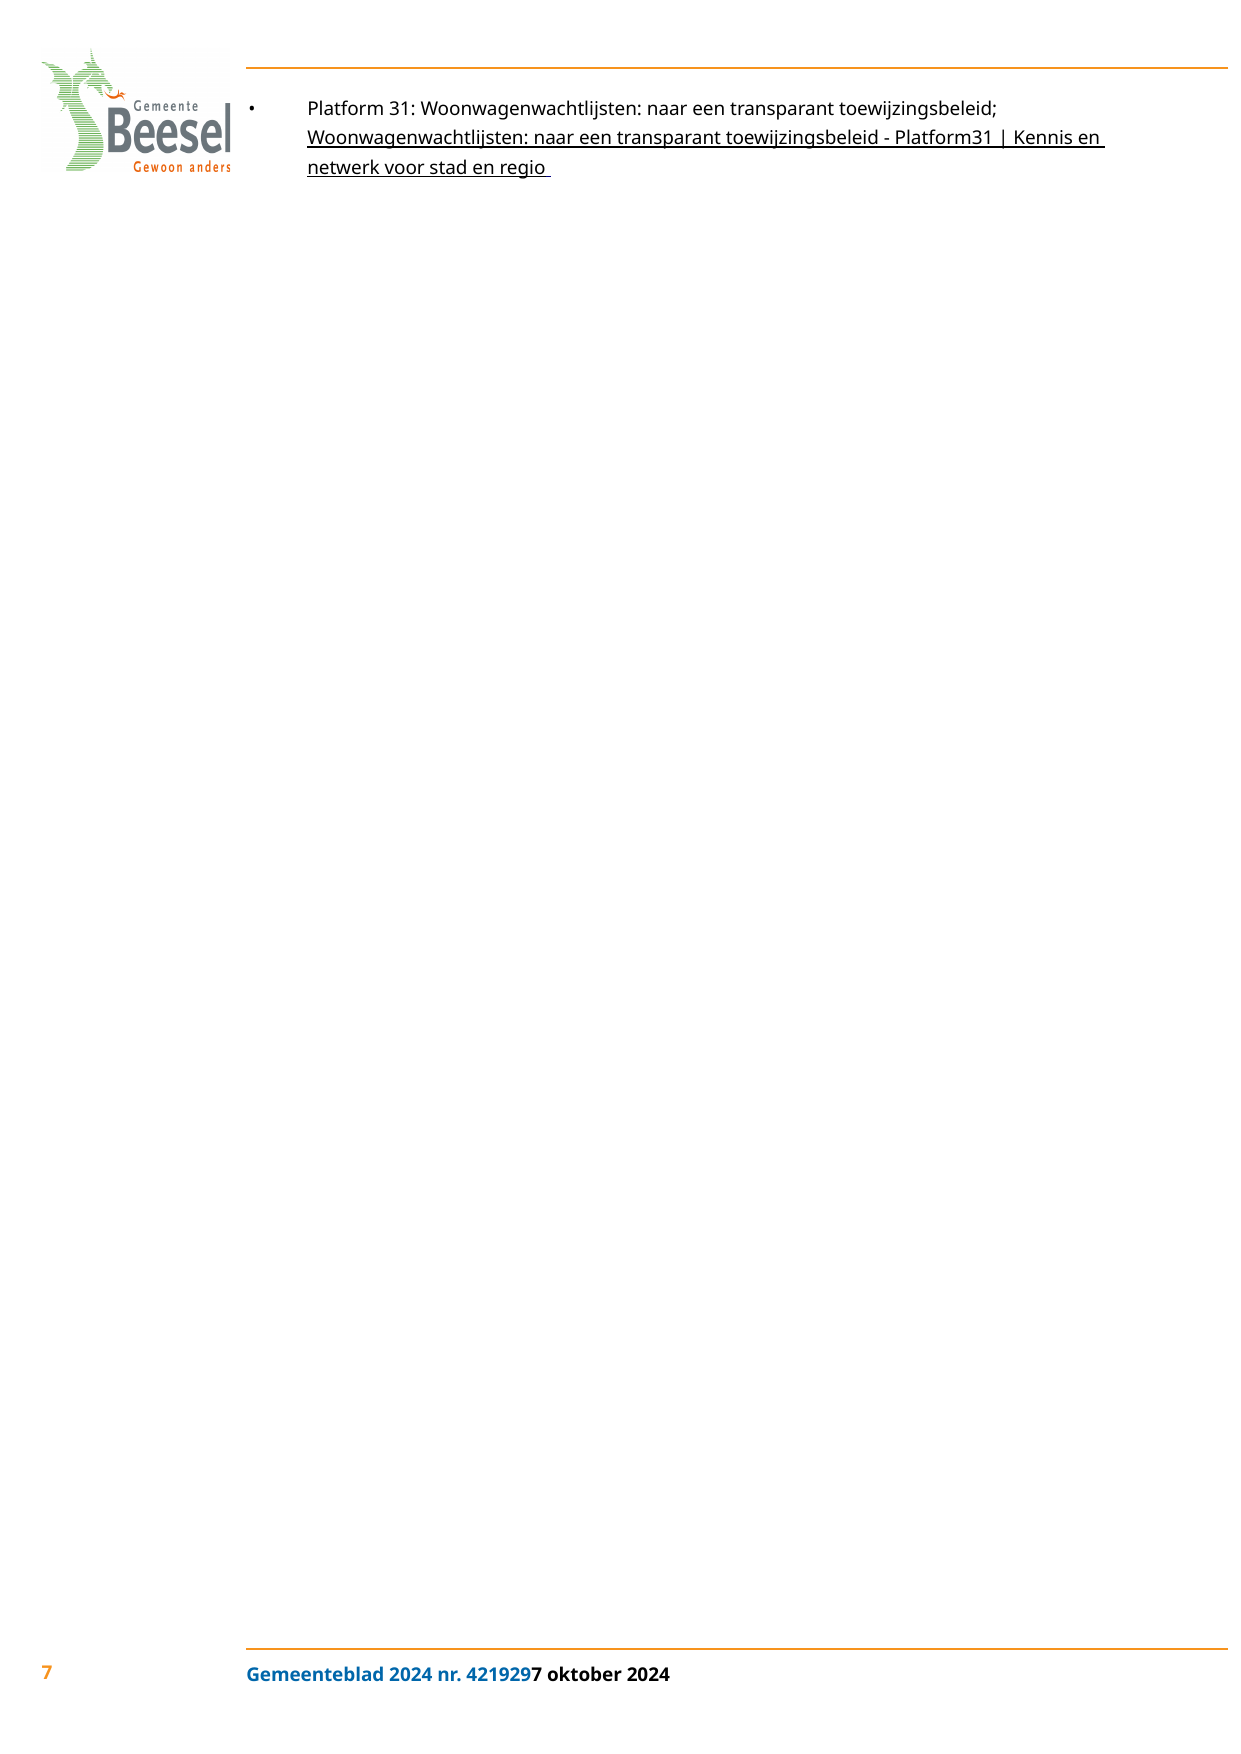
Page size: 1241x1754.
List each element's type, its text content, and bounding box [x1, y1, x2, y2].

list Woonwagenwachtlijsten: naar een transparant toewijzingsbeleid - Platform31 | Kennis en netwerk voor stad en regio [248, 124, 1152, 180]
list Platform 31: Woonwagenwachtlijsten: naar een transparant toewijzingsbeleid; [248, 95, 1152, 121]
picture [41, 47, 231, 172]
